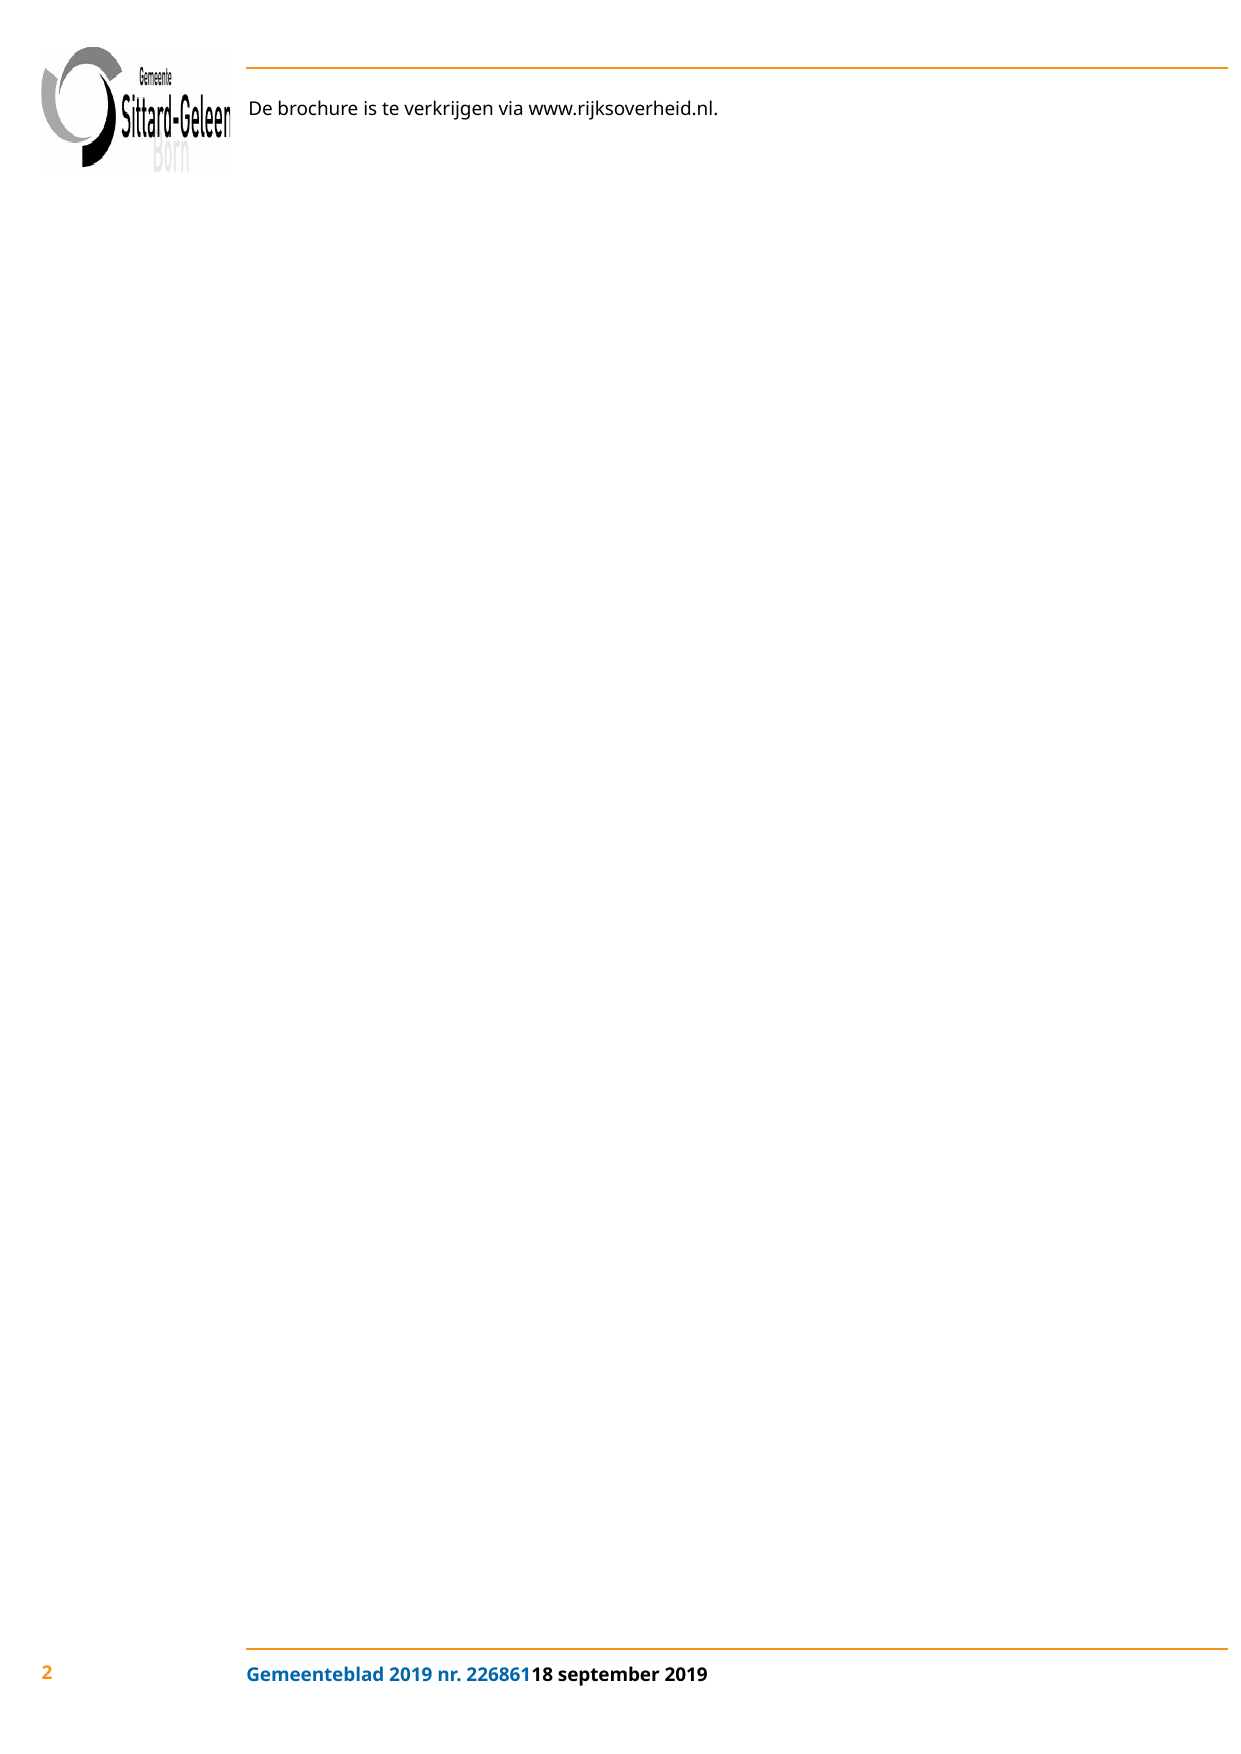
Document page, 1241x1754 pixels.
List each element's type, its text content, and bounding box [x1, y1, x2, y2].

picture [41, 47, 231, 172]
text De brochure is te verkrijgen via www.rijksoverheid.nl. [248, 95, 1152, 121]
